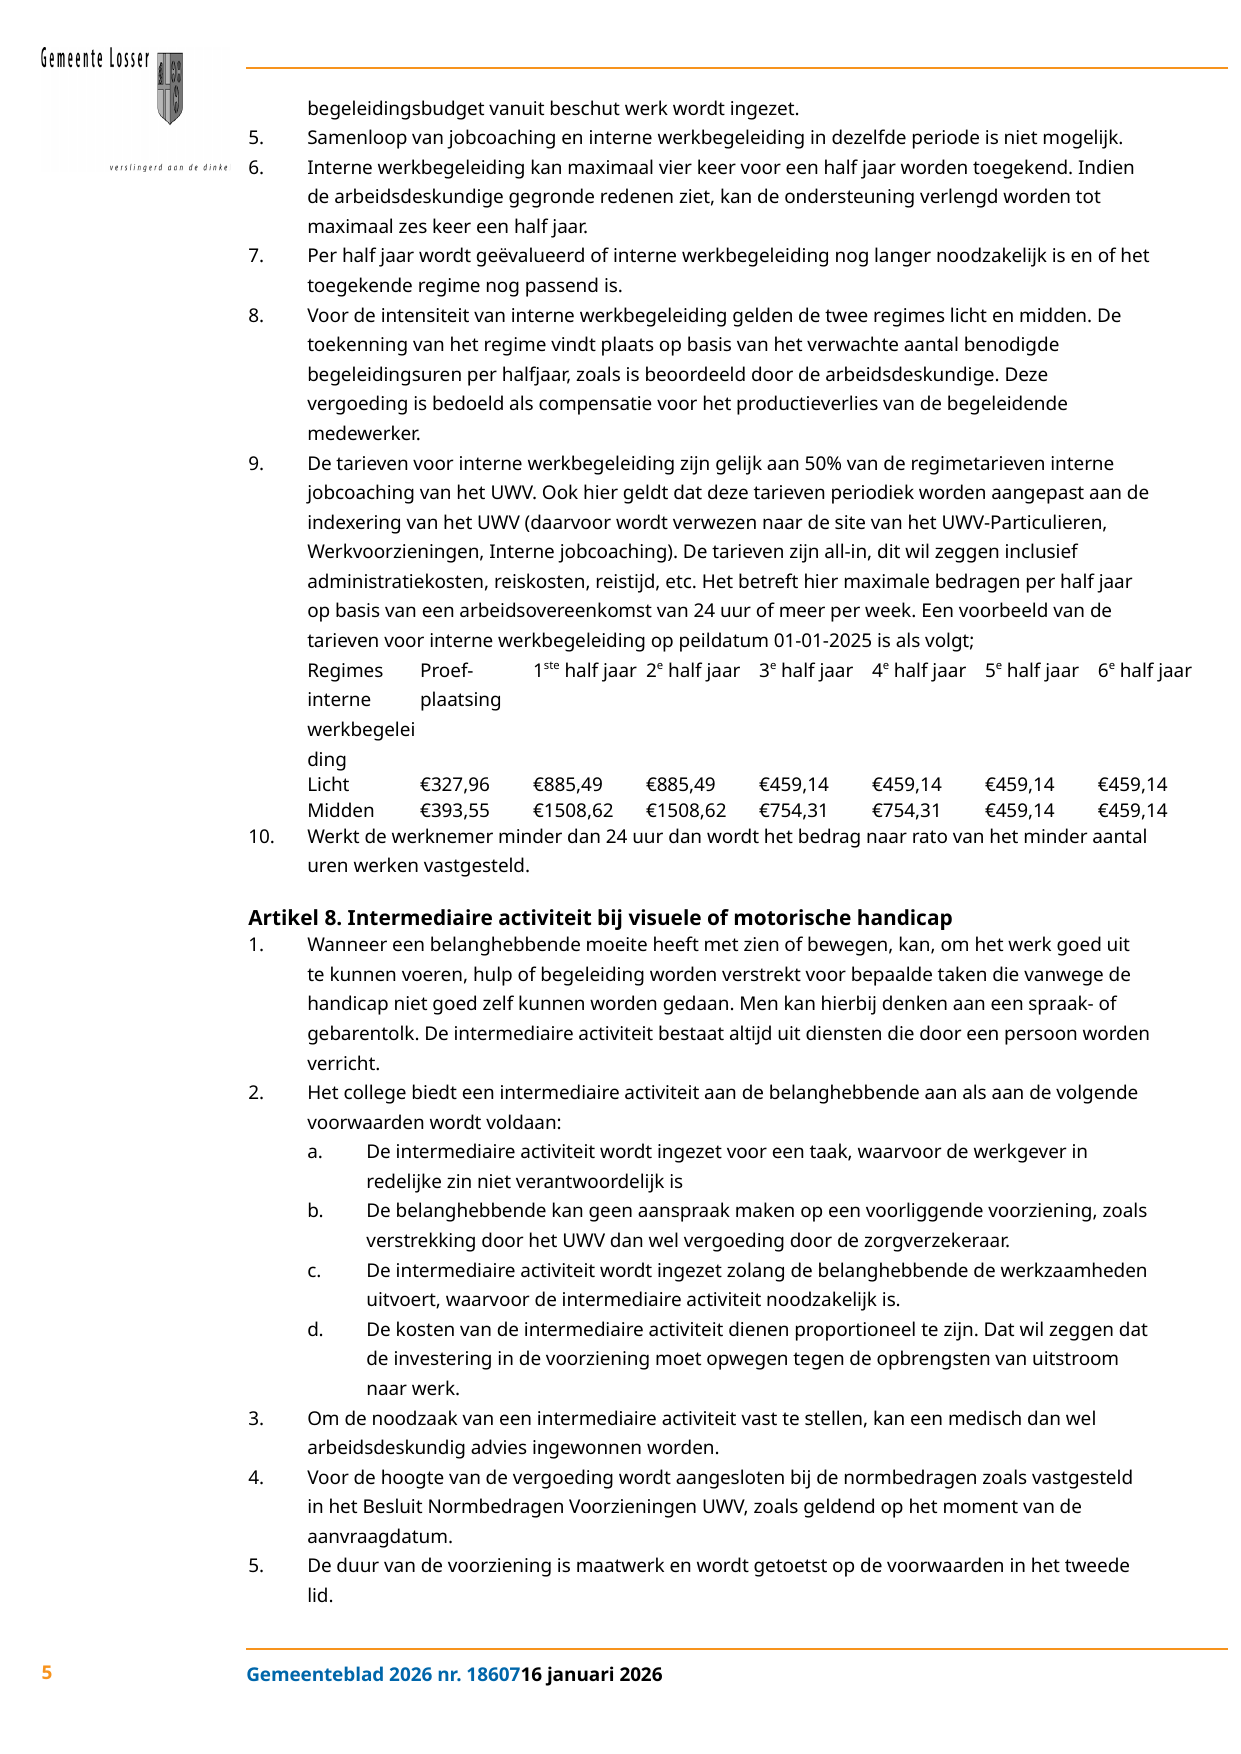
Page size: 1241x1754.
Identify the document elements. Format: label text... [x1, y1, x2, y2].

list Wanneer een belanghebbende moeite heeft met zien of bewegen, kan, om het werk goed uit te kunnen voeren, hulp of begeleiding worden verstrekt voor bepaalde taken die vanwege de handicap niet goed zelf kunnen worden gedaan. Men kan hierbij denken aan een spraak- of gebarentolk. De intermediaire activiteit bestaat altijd uit diensten die door een persoon worden verricht. [248, 931, 1152, 1076]
list De belanghebbende kan geen aanspraak maken op een voorliggende voorziening, zoals verstrekking door het UWV dan wel vergoeding door de zorgverzekeraar. [307, 1198, 1152, 1253]
table_cell €393,55 [420, 797, 533, 823]
list De kosten van de intermediaire activiteit dienen proportioneel te zijn. Dat wil zeggen dat de investering in de voorziening moet opwegen tegen de opbrengsten van uitstroom naar werk. [307, 1316, 1152, 1401]
table_cell €459,14 [1098, 797, 1211, 823]
table_cell €459,14 [872, 771, 985, 797]
list Samenloop van jobcoaching en interne werkbegeleiding in dezelfde periode is niet mogelijk. [248, 124, 1152, 150]
list Om de noodzaak van een intermediaire activiteit vast te stellen, kan een medisch dan wel arbeidsdeskundig advies ingewonnen worden. [248, 1405, 1152, 1460]
table_cell €327,96 [420, 771, 533, 797]
list begeleidingsbudget vanuit beschut werk wordt ingezet. [248, 95, 1152, 121]
table_header 2e half jaar [646, 657, 759, 771]
list De tarieven voor interne werkbegeleiding zijn gelijk aan 50% van de regimetarieven interne jobcoaching van het UWV. Ook hier geldt dat deze tarieven periodiek worden aangepast aan de indexering van het UWV (daarvoor wordt verwezen naar de site van het UWV-Particulieren, Werkvoorzieningen, Interne jobcoaching). De tarieven zijn all-in, dit wil zeggen inclusief administratiekosten, reiskosten, reistijd, etc. Het betreft hier maximale bedragen per half jaar op basis van een arbeidsovereenkomst van 24 uur of meer per week. Een voorbeeld van de tarieven voor interne werkbegeleiding op peildatum 01-01-2025 is als volgt; [248, 450, 1152, 653]
list De intermediaire activiteit wordt ingezet voor een taak, waarvoor de werkgever in redelijke zin niet verantwoordelijk is [307, 1138, 1152, 1194]
table_header 5e half jaar [985, 657, 1098, 771]
table_cell €459,14 [985, 797, 1098, 823]
table_cell €1508,62 [533, 797, 646, 823]
table_header Proef-plaatsing [420, 657, 533, 771]
table_cell Licht [307, 771, 420, 797]
table_cell €754,31 [759, 797, 872, 823]
list Interne werkbegeleiding kan maximaal vier keer voor een half jaar worden toegekend. Indien de arbeidsdeskundige gegronde redenen ziet, kan de ondersteuning verlengd worden tot maximaal zes keer een half jaar. [248, 154, 1152, 239]
table_cell €754,31 [872, 797, 985, 823]
table_cell €459,14 [985, 771, 1098, 797]
list Het college biedt een intermediaire activiteit aan de belanghebbende aan als aan de volgende voorwaarden wordt voldaan: [248, 1079, 1152, 1135]
list Per half jaar wordt geëvalueerd of interne werkbegeleiding nog langer noodzakelijk is en of het toegekende regime nog passend is. [248, 243, 1152, 298]
text Artikel 8. Intermediaire activiteit bij visuele of motorische handicap [248, 903, 1152, 931]
table_header 4e half jaar [872, 657, 985, 771]
list De duur van de voorziening is maatwerk en wordt getoetst op de voorwaarden in het tweede lid. [248, 1553, 1152, 1608]
table_header 1ste half jaar [533, 657, 646, 771]
picture [41, 47, 231, 172]
list Werkt de werknemer minder dan 24 uur dan wordt het bedrag naar rato van het minder aantal uren werken vastgesteld. [248, 823, 1152, 878]
table_cell Midden [307, 797, 420, 823]
table_cell €459,14 [759, 771, 872, 797]
list Voor de intensiteit van interne werkbegeleiding gelden de twee regimes licht en midden. De toekenning van het regime vindt plaats op basis van het verwachte aantal benodigde begeleidingsuren per halfjaar, zoals is beoordeeld door de arbeidsdeskundige. Deze vergoeding is bedoeld als compensatie voor het productieverlies van de begeleidende medewerker. [248, 302, 1152, 446]
table_cell €459,14 [1098, 771, 1211, 797]
table_cell €885,49 [533, 771, 646, 797]
table_cell €885,49 [646, 771, 759, 797]
table_cell €1508,62 [646, 797, 759, 823]
table_header 3e half jaar [759, 657, 872, 771]
list Voor de hoogte van de vergoeding wordt aangesloten bij de normbedragen zoals vastgesteld in het Besluit Normbedragen Voorzieningen UWV, zoals geldend op het moment van de aanvraagdatum. [248, 1464, 1152, 1549]
table_header Regimes interne werkbegeleiding [307, 657, 420, 771]
list De intermediaire activiteit wordt ingezet zolang de belanghebbende de werkzaamheden uitvoert, waarvoor de intermediaire activiteit noodzakelijk is. [307, 1257, 1152, 1312]
table_header 6e half jaar [1098, 657, 1211, 771]
